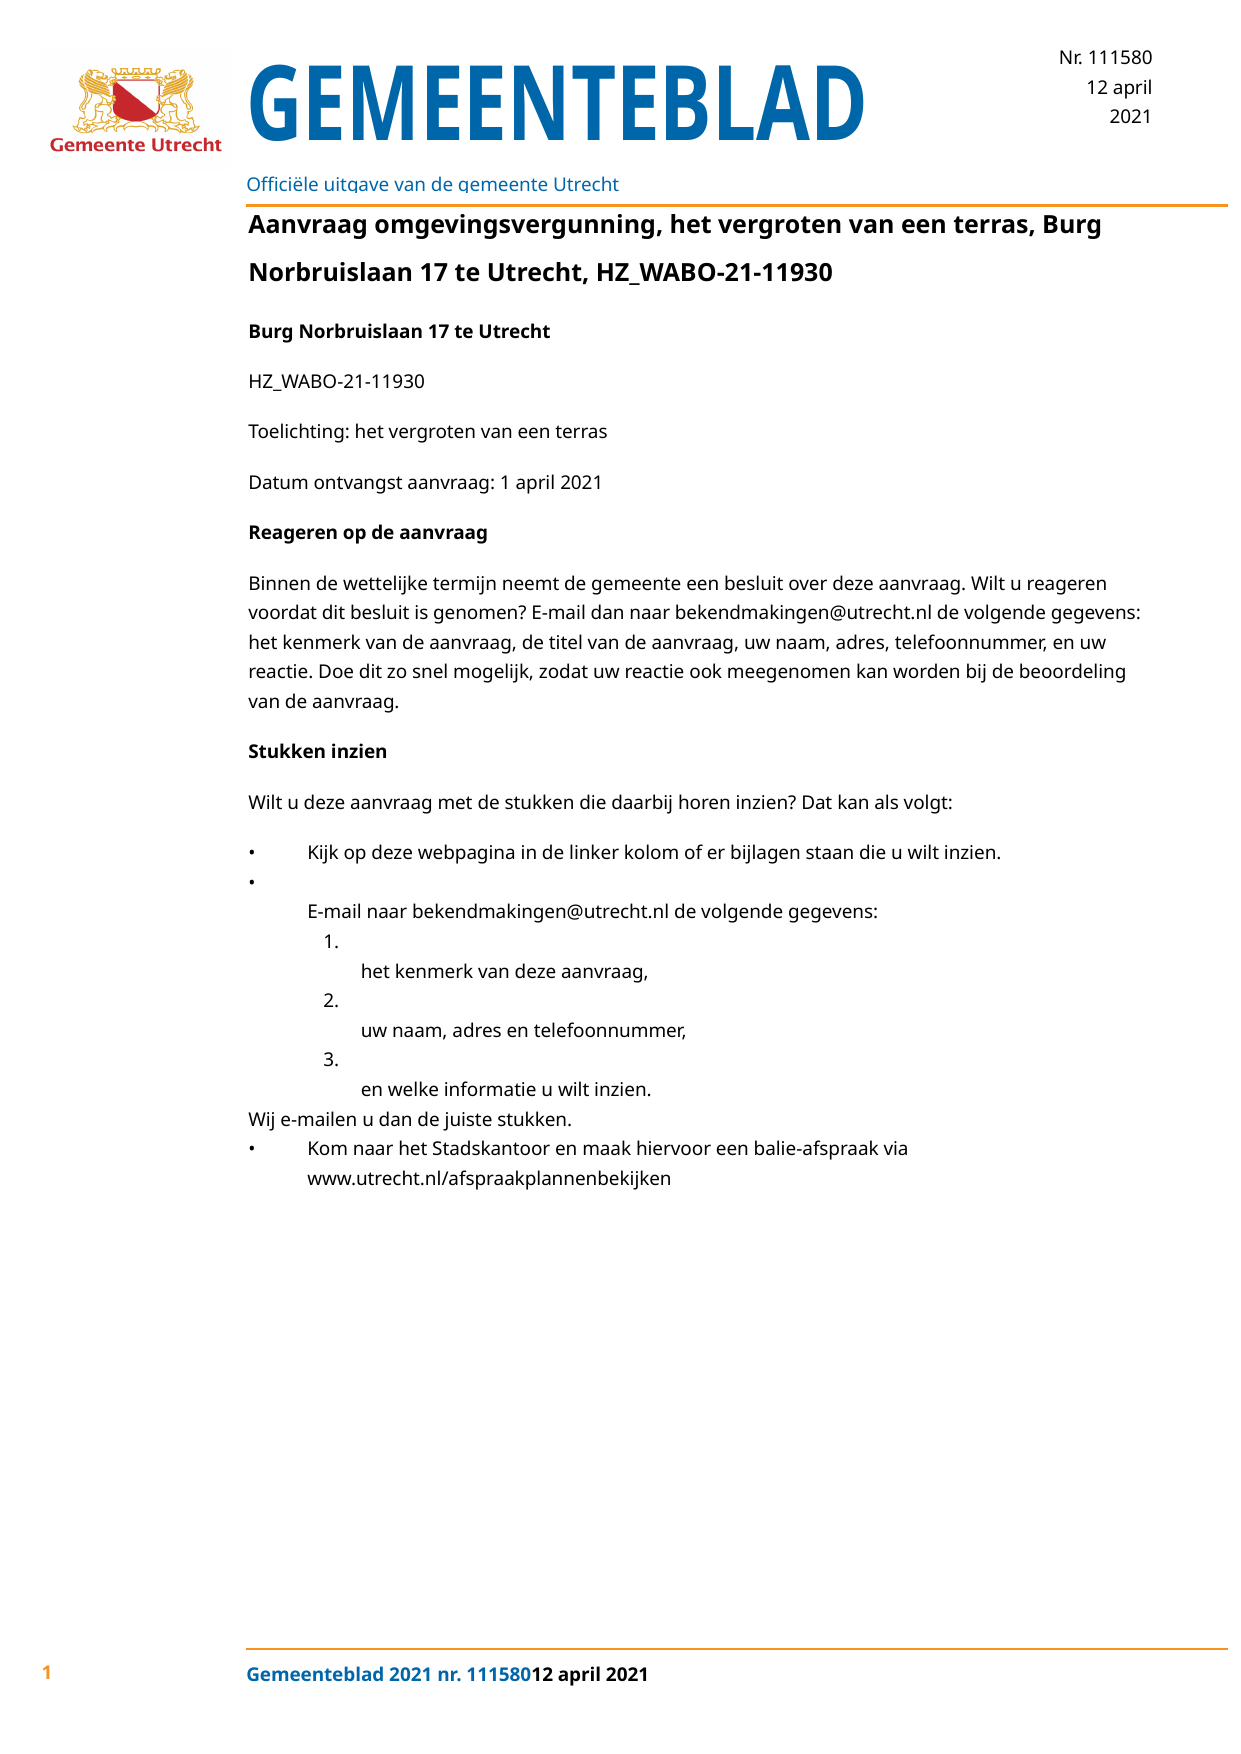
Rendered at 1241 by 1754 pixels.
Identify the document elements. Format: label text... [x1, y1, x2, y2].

text Burg Norbruislaan 17 te Utrecht [248, 318, 1152, 344]
list Kom naar het Stadskantoor en maak hiervoor een balie-afspraak via www.utrecht.nl/afspraakplannenbekijken [248, 1135, 1152, 1191]
text Toelichting: het vergroten van een terras [248, 419, 1152, 444]
list het kenmerk van deze aanvraag, [323, 958, 1152, 984]
picture [41, 47, 231, 172]
text HZ_WABO-21-11930 [248, 368, 1152, 394]
list uw naam, adres en telefoonnummer, [323, 1017, 1152, 1043]
text Binnen de wettelijke termijn neemt de gemeente een besluit over deze aanvraag. Wilt u reageren voordat dit besluit is genomen? E-mail dan naar bekendmakingen@utrecht.nl de volgende gegevens: het kenmerk van de aanvraag, de titel van de aanvraag, uw naam, adres, telefoonnummer, en uw reactie. Doe dit zo snel mogelijk, zodat uw reactie ook meegenomen kan worden bij de beoordeling van de aanvraag. [248, 570, 1152, 714]
text Reageren op de aanvraag [248, 519, 1152, 545]
text Wij e-mailen u dan de juiste stukken. [248, 1106, 1152, 1132]
list en welke informatie u wilt inzien. [323, 1076, 1152, 1102]
text Datum ontvangst aanvraag: 1 april 2021 [248, 469, 1152, 495]
text Aanvraag omgevingsvergunning, het vergroten van een terras, Burg Norbruislaan 17 te Utrecht, HZ_WABO-21-11930 [248, 207, 1152, 288]
text Stukken inzien [248, 739, 1152, 764]
list E-mail naar bekendmakingen@utrecht.nl de volgende gegevens: [248, 899, 1152, 924]
text Wilt u deze aanvraag met de stukken die daarbij horen inzien? Dat kan als volgt: [248, 789, 1152, 815]
list Kijk op deze webpagina in de linker kolom of er bijlagen staan die u wilt inzien. [248, 839, 1152, 865]
